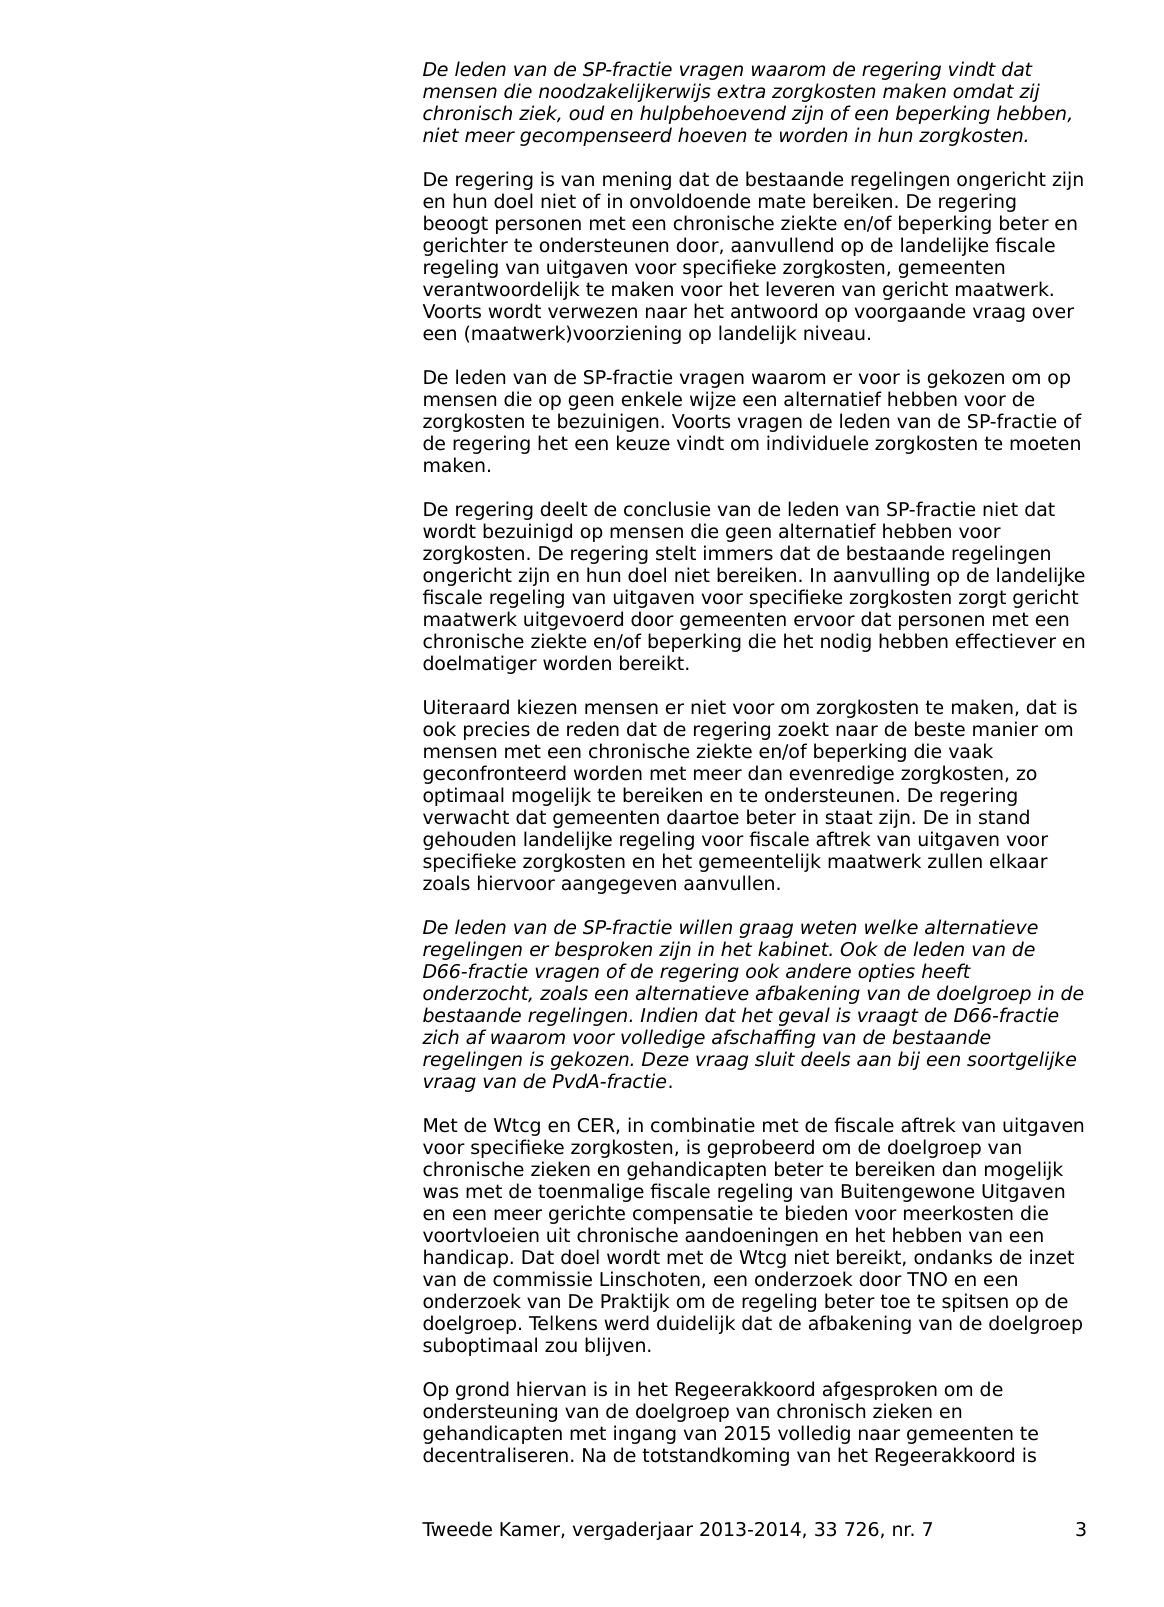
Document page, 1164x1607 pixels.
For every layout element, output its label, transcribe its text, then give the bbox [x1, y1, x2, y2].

text Uiteraard kiezen mensen er niet voor om zorgkosten te maken, dat is ook precies de reden dat de regering zoekt naar de beste manier om mensen met een chronische ziekte en/of beperking die vaak geconfronteerd worden met meer dan evenredige zorgkosten, zo optimaal mogelijk te bereiken en te ondersteunen. De regering verwacht dat gemeenten daartoe beter in staat zijn. De in stand gehouden landelijke regeling voor fiscale aftrek van uitgaven voor specifieke zorgkosten en het gemeentelijk maatwerk zullen elkaar zoals hiervoor aangegeven aanvullen. [422, 697, 1087, 895]
text Met de Wtcg en CER, in combinatie met de fiscale aftrek van uitgaven voor specifieke zorgkosten, is geprobeerd om de doelgroep van chronische zieken en gehandicapten beter te bereiken dan mogelijk was met de toenmalige fiscale regeling van Buitengewone Uitgaven en een meer gerichte compensatie te bieden voor meerkosten die voortvloeien uit chronische aandoeningen en het hebben van een handicap. Dat doel wordt met de Wtcg niet bereikt, ondanks de inzet van de commissie Linschoten, een onderzoek door TNO en een onderzoek van De Praktijk om de regeling beter toe te spitsen op de doelgroep. Telkens werd duidelijk dat de afbakening van de doelgroep suboptimaal zou blijven. [422, 1115, 1087, 1357]
text De leden van de SP-fractie willen graag weten welke alternatieve regelingen er besproken zijn in het kabinet. Ook de leden van de D66-fractie vragen of de regering ook andere opties heeft onderzocht, zoals een alternatieve afbakening van de doelgroep in de bestaande regelingen. Indien dat het geval is vraagt de D66-fractie zich af waarom voor volledige afschaffing van de bestaande regelingen is gekozen. Deze vraag sluit deels aan bij een soortgelijke vraag van de PvdA-fractie. [422, 917, 1087, 1093]
text De leden van de SP-fractie vragen waarom er voor is gekozen om op mensen die op geen enkele wijze een alternatief hebben voor de zorgkosten te bezuinigen. Voorts vragen de leden van de SP-fractie of de regering het een keuze vindt om individuele zorgkosten te moeten maken. [422, 367, 1087, 477]
text De regering deelt de conclusie van de leden van SP-fractie niet dat wordt bezuinigd op mensen die geen alternatief hebben voor zorgkosten. De regering stelt immers dat de bestaande regelingen ongericht zijn en hun doel niet bereiken. In aanvulling op de landelijke fiscale regeling van uitgaven voor specifieke zorgkosten zorgt gericht maatwerk uitgevoerd door gemeenten ervoor dat personen met een chronische ziekte en/of beperking die het nodig hebben effectiever en doelmatiger worden bereikt. [422, 499, 1087, 675]
text De leden van de SP-fractie vragen waarom de regering vindt dat mensen die noodzakelijkerwijs extra zorgkosten maken omdat zij chronisch ziek, oud en hulpbehoevend zijn of een beperking hebben, niet meer gecompenseerd hoeven te worden in hun zorgkosten. [422, 59, 1087, 147]
text De regering is van mening dat de bestaande regelingen ongericht zijn en hun doel niet of in onvoldoende mate bereiken. De regering beoogt personen met een chronische ziekte en/of beperking beter en gerichter te ondersteunen door, aanvullend op de landelijke fiscale regeling van uitgaven voor specifieke zorgkosten, gemeenten verantwoordelijk te maken voor het leveren van gericht maatwerk. Voorts wordt verwezen naar het antwoord op voorgaande vraag over een (maatwerk)voorziening op landelijk niveau. [422, 169, 1087, 345]
text Op grond hiervan is in het Regeerakkoord afgesproken om de ondersteuning van de doelgroep van chronisch zieken en gehandicapten met ingang van 2015 volledig naar gemeenten te decentraliseren. Na de totstandkoming van het Regeerakkoord is [422, 1379, 1087, 1467]
